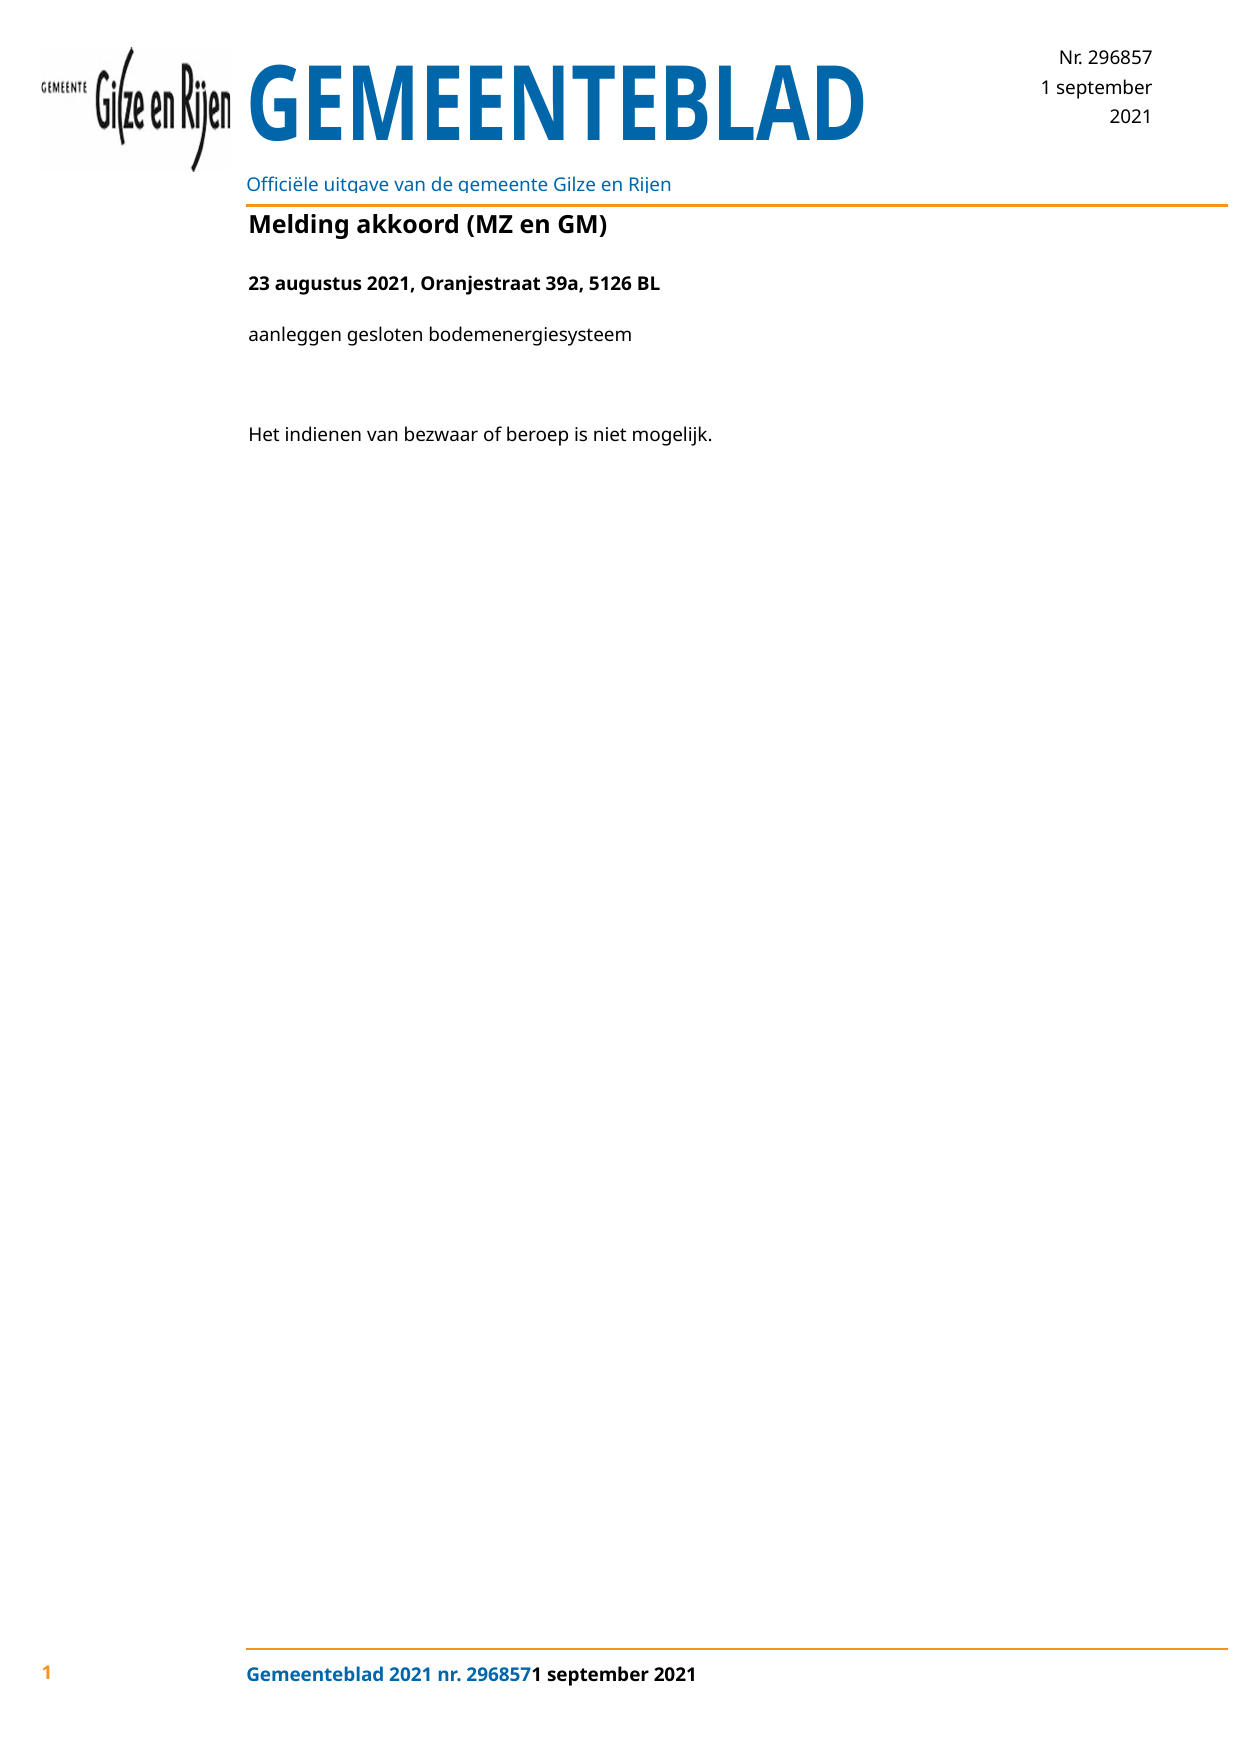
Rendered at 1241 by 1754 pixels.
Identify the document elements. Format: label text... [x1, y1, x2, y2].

text Het indienen van bezwaar of beroep is niet mogelijk. [248, 422, 1152, 447]
text 23 augustus 2021, Oranjestraat 39a, 5126 BL [248, 270, 1152, 296]
text aanleggen gesloten bodemenergiesysteem [248, 321, 1152, 346]
text Melding akkoord (MZ en GM) [248, 207, 1152, 241]
picture [41, 47, 231, 172]
